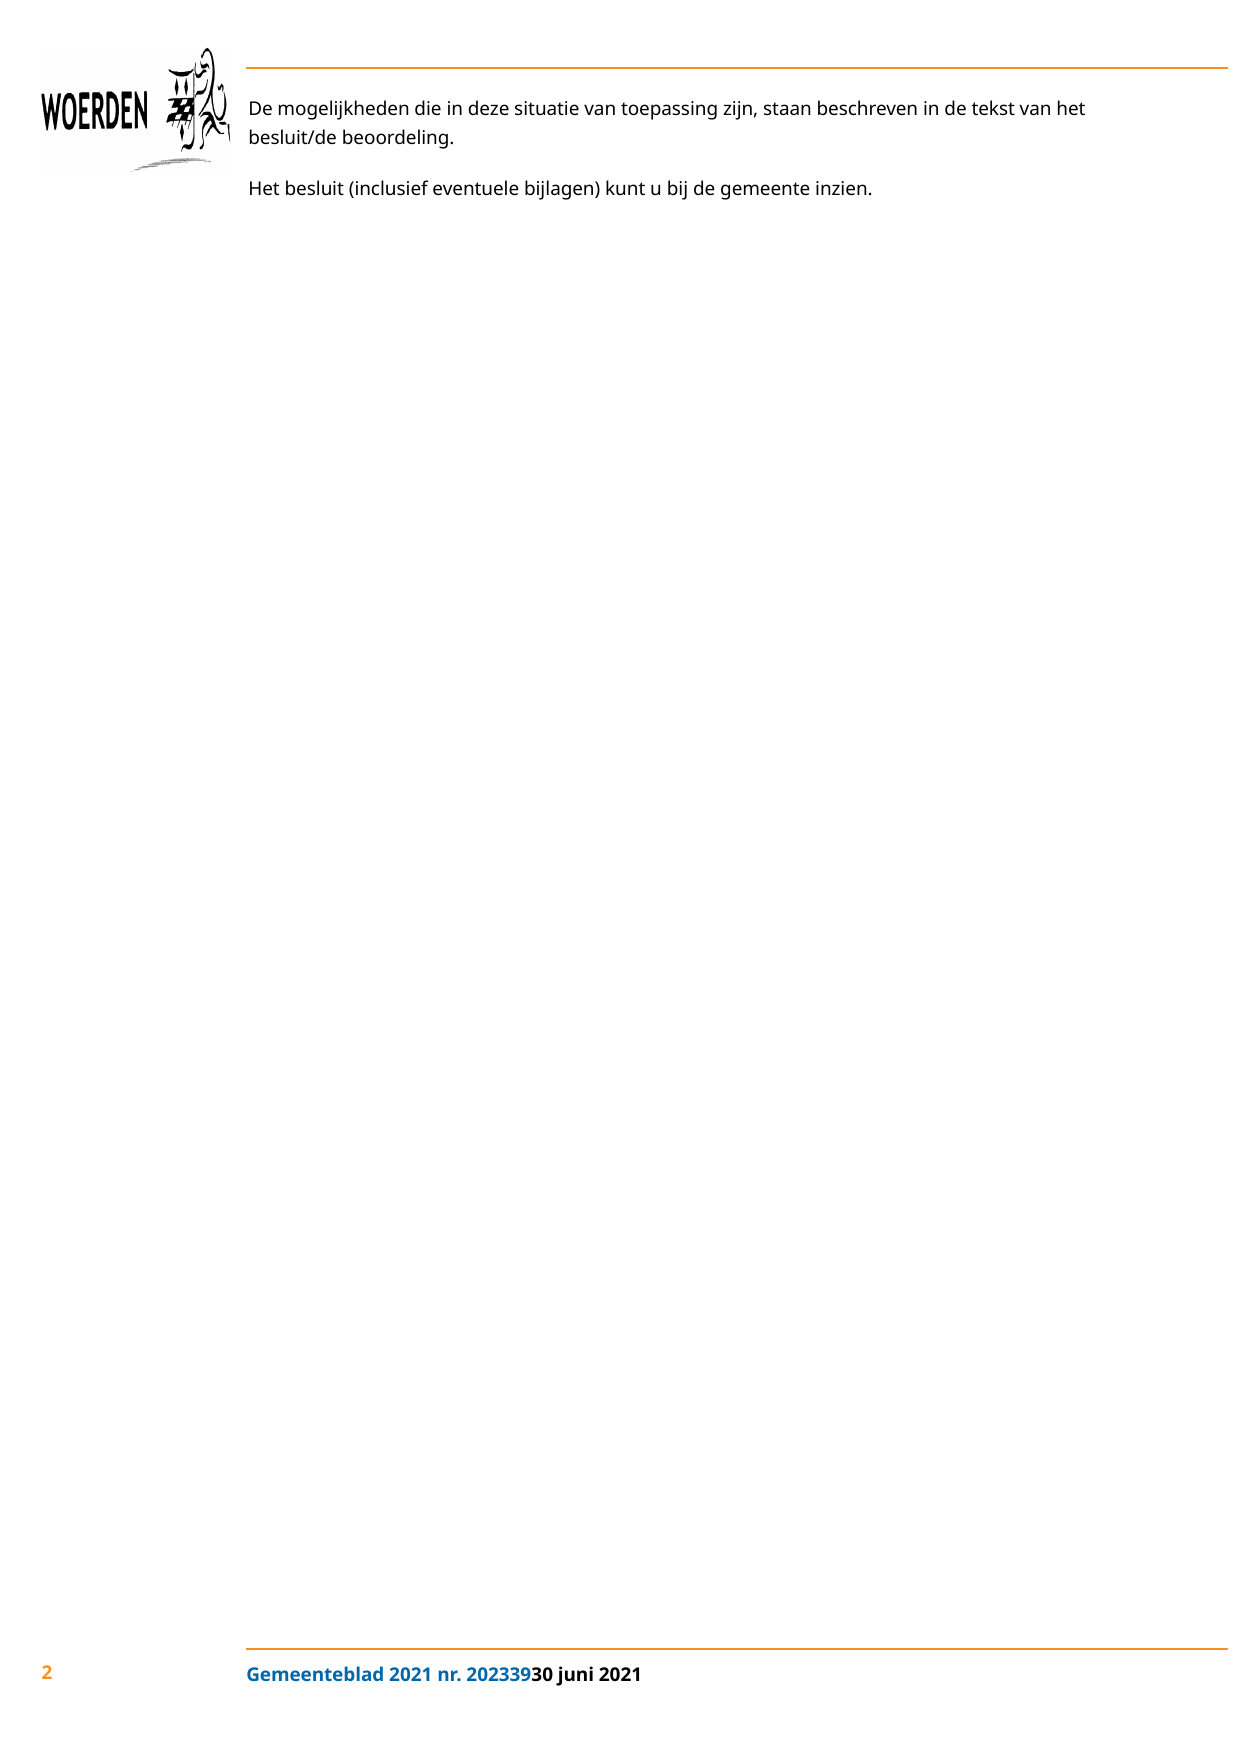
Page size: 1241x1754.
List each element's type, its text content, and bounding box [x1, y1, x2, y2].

text Het besluit (inclusief eventuele bijlagen) kunt u bij de gemeente inzien. [248, 175, 1152, 201]
text De mogelijkheden die in deze situatie van toepassing zijn, staan beschreven in de tekst van het besluit/de beoordeling. [248, 95, 1152, 150]
picture [41, 47, 231, 172]
